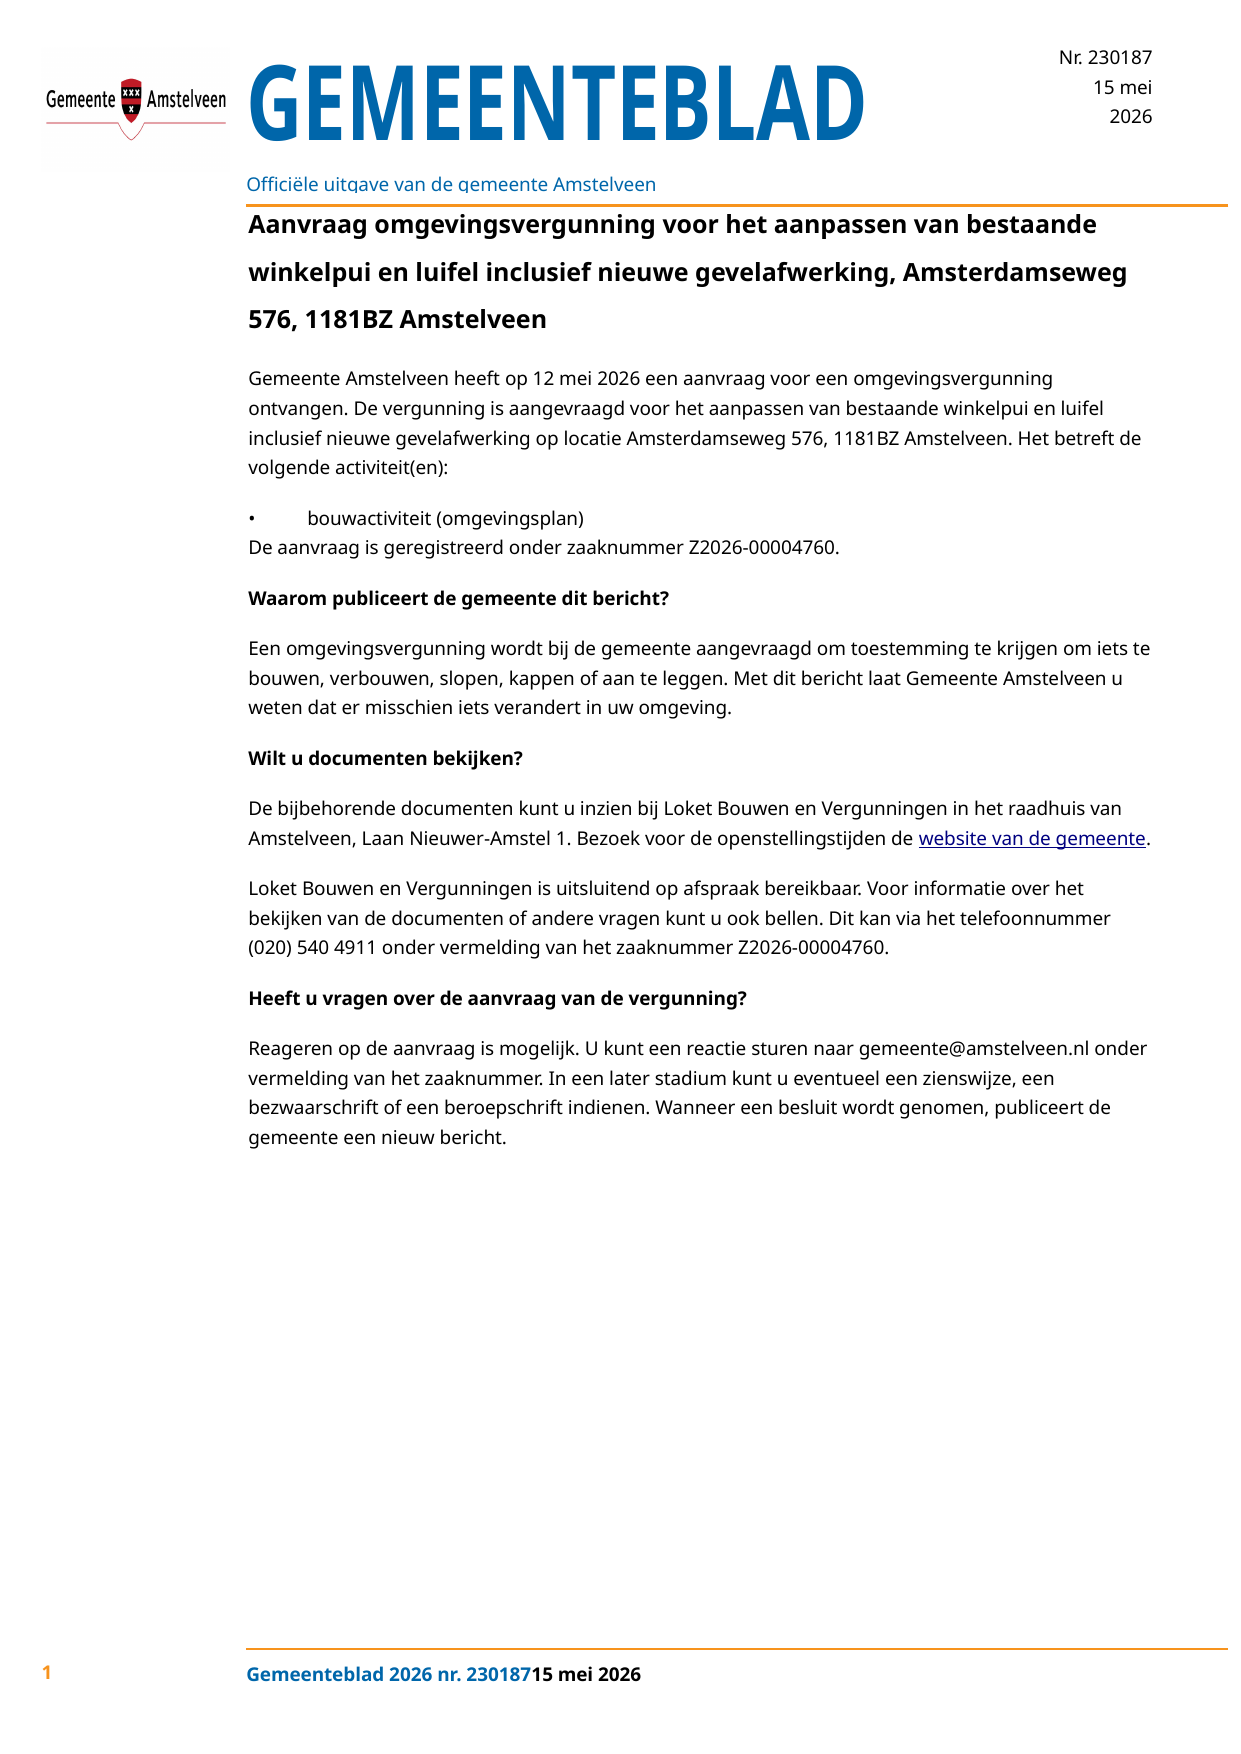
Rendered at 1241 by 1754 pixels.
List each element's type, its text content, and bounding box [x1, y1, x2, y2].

text De bijbehorende documenten kunt u inzien bij Loket Bouwen en Vergunningen in het raadhuis van Amstelveen, Laan Nieuwer-Amstel 1. Bezoek voor de openstellingstijden de website van de gemeente. [248, 795, 1152, 850]
text Wilt u documenten bekijken? [248, 745, 1152, 770]
text Aanvraag omgevingsvergunning voor het aanpassen van bestaande winkelpui en luifel inclusief nieuwe gevelafwerking, Amsterdamseweg 576, 1181BZ Amstelveen [248, 207, 1152, 336]
list bouwactiviteit (omgevingsplan) [248, 505, 1152, 530]
text Waarom publiceert de gemeente dit bericht? [248, 585, 1152, 610]
text De aanvraag is geregistreerd onder zaaknummer Z2026-00004760. [248, 534, 1152, 560]
picture [41, 47, 231, 172]
text Reageren op de aanvraag is mogelijk. U kunt een reactie sturen naar gemeente@amstelveen.nl onder vermelding van het zaaknummer. In een later stadium kunt u eventueel een zienswijze, een bezwaarschrift of een beroepschrift indienen. Wanneer een besluit wordt genomen, publiceert de gemeente een nieuw bericht. [248, 1035, 1152, 1149]
text Gemeente Amstelveen heeft op 12 mei 2026 een aanvraag voor een omgevingsvergunning ontvangen. De vergunning is aangevraagd voor het aanpassen van bestaande winkelpui en luifel inclusief nieuwe gevelafwerking op locatie Amsterdamseweg 576, 1181BZ Amstelveen. Het betreft de volgende activiteit(en): [248, 366, 1152, 480]
text Heeft u vragen over de aanvraag van de vergunning? [248, 985, 1152, 1010]
text Loket Bouwen en Vergunningen is uitsluitend op afspraak bereikbaar. Voor informatie over het bekijken van de documenten of andere vragen kunt u ook bellen. Dit kan via het telefoonnummer (020) 540 4911 onder vermelding van het zaaknummer Z2026-00004760. [248, 875, 1152, 960]
text Een omgevingsvergunning wordt bij de gemeente aangevraagd om toestemming te krijgen om iets te bouwen, verbouwen, slopen, kappen of aan te leggen. Met dit bericht laat Gemeente Amstelveen u weten dat er misschien iets verandert in uw omgeving. [248, 635, 1152, 720]
